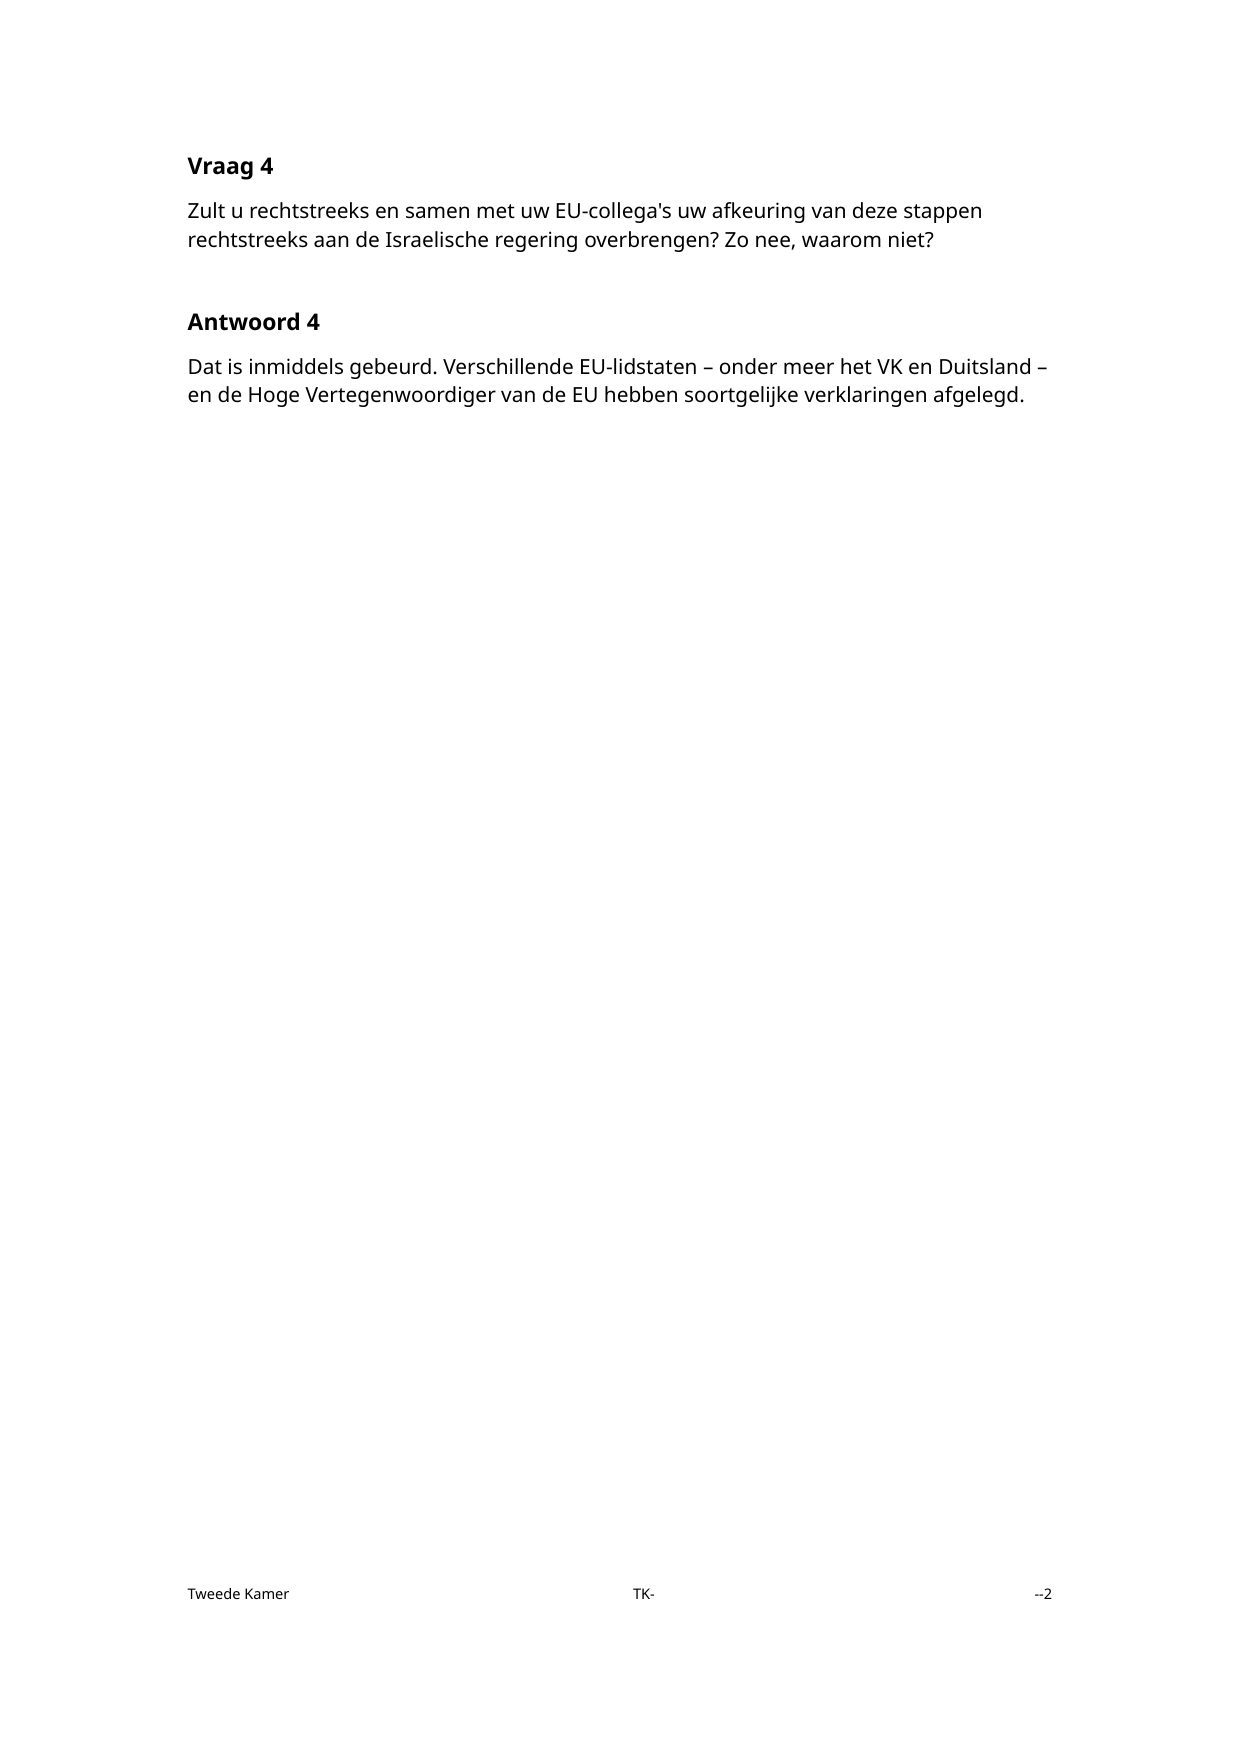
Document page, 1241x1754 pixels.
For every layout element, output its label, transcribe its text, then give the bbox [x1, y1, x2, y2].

text Dat is inmiddels gebeurd. Verschillende EU-lidstaten – onder meer het VK en Duitsland – en de Hoge Vertegenwoordiger van de EU hebben soortgelijke verklaringen afgelegd. [187, 352, 1053, 409]
subtitle Antwoord 4 [187, 306, 1053, 337]
subtitle Vraag 4 [187, 150, 1053, 181]
text Zult u rechtstreeks en samen met uw EU-collega's uw afkeuring van deze stappen rechtstreeks aan de Israelische regering overbrengen? Zo nee, waarom niet? [187, 196, 1053, 253]
